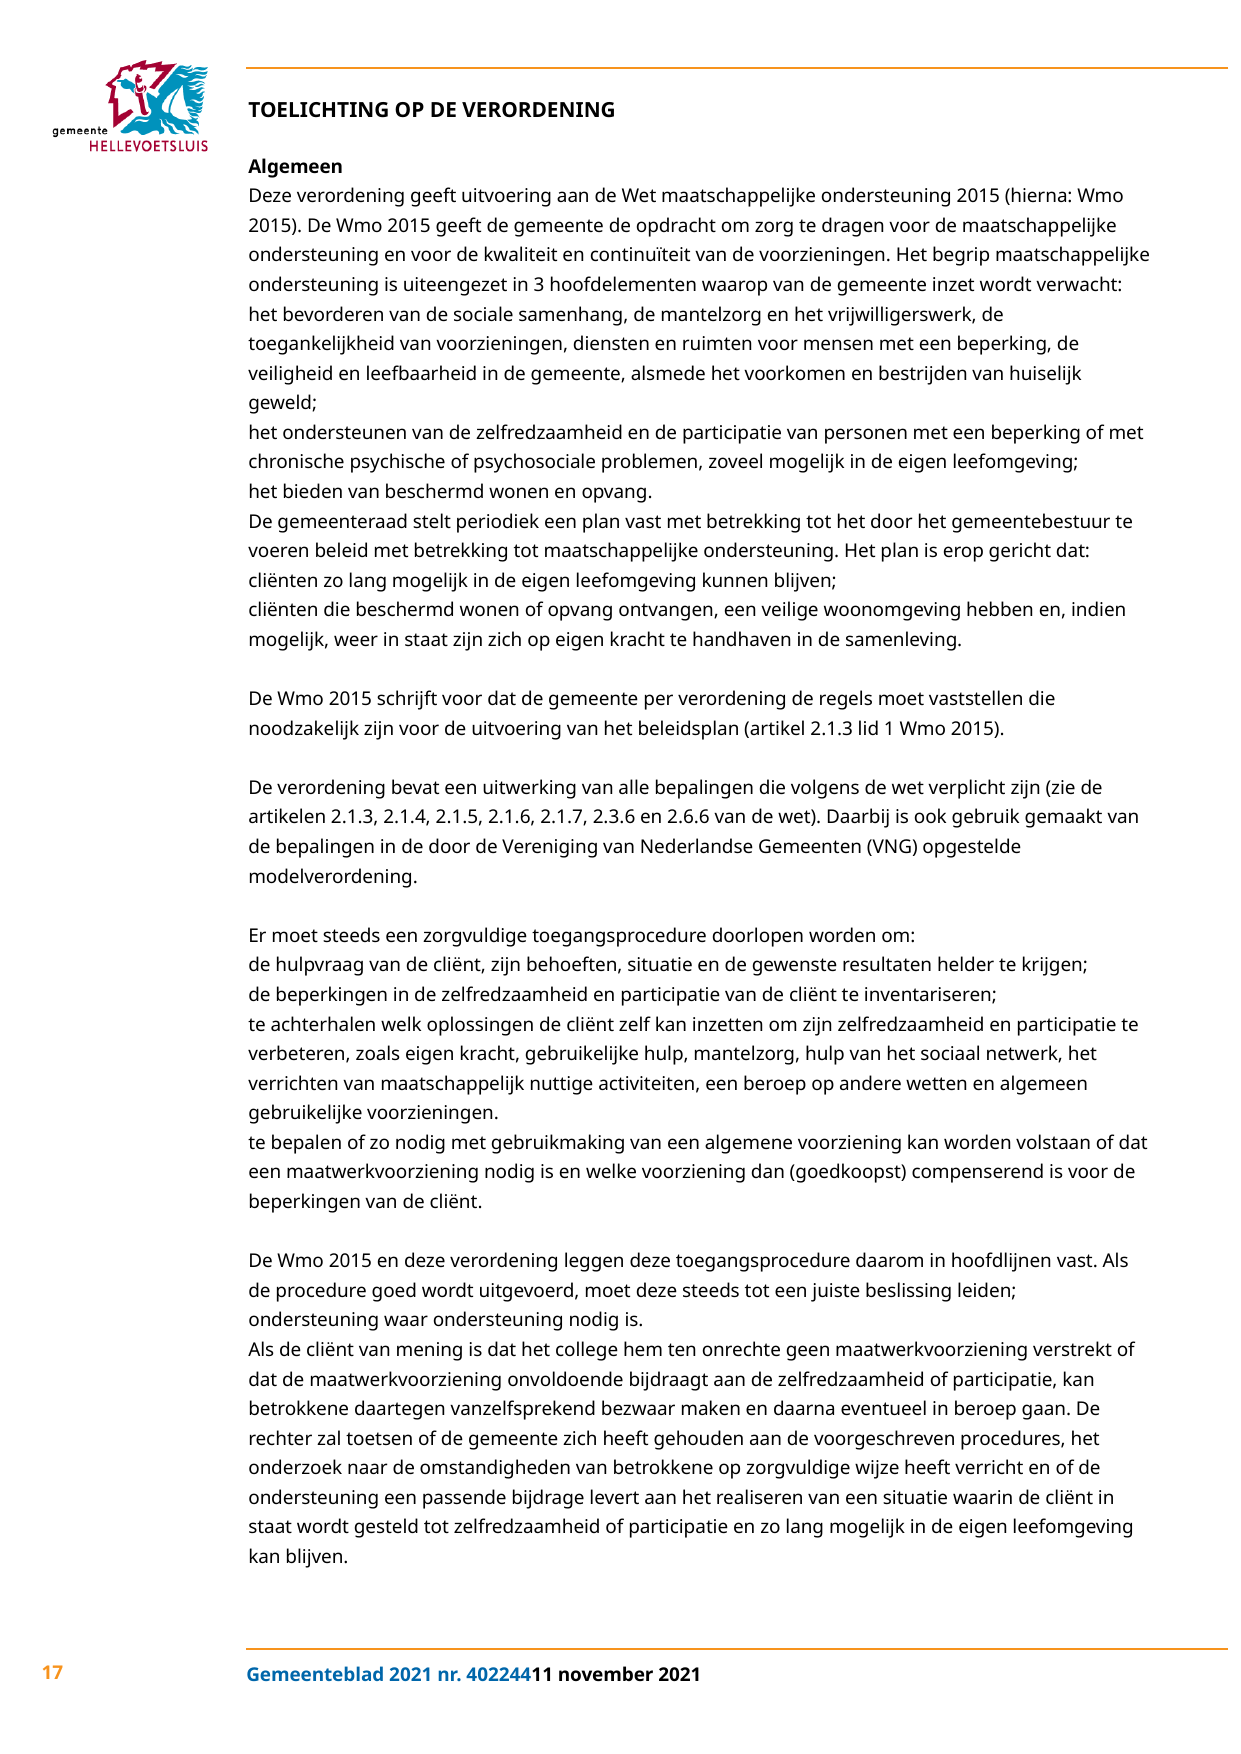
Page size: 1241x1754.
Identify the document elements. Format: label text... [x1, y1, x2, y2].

text De gemeenteraad stelt periodiek een plan vast met betrekking tot het door het gemeentebestuur te voeren beleid met betrekking tot maatschappelijke ondersteuning. Het plan is erop gericht dat: [248, 508, 1152, 563]
text de beperkingen in de zelfredzaamheid en participatie van de cliënt te inventariseren; [248, 981, 1152, 1007]
text de hulpvraag van de cliënt, zijn behoeften, situatie en de gewenste resultaten helder te krijgen; [248, 952, 1152, 977]
text te bepalen of zo nodig met gebruikmaking van een algemene voorziening kan worden volstaan of dat een maatwerkvoorziening nodig is en welke voorziening dan (goedkoopst) compenserend is voor de beperkingen van de cliënt. [248, 1129, 1152, 1214]
text cliënten die beschermd wonen of opvang ontvangen, een veilige woonomgeving hebben en, indien mogelijk, weer in staat zijn zich op eigen kracht te handhaven in de samenleving. [248, 597, 1152, 652]
text De verordening bevat een uitwerking van alle bepalingen die volgens de wet verplicht zijn (zie de artikelen 2.1.3, 2.1.4, 2.1.5, 2.1.6, 2.1.7, 2.3.6 en 2.6.6 van de wet). Daarbij is ook gebruik gemaakt van de bepalingen in de door de Vereniging van Nederlandse Gemeenten (VNG) opgestelde modelverordening. [248, 774, 1152, 889]
text het ondersteunen van de zelfredzaamheid en de participatie van personen met een beperking of met chronische psychische of psychosociale problemen, zoveel mogelijk in de eigen leefomgeving; [248, 419, 1152, 474]
text Algemeen [248, 153, 1152, 179]
text cliënten zo lang mogelijk in de eigen leefomgeving kunnen blijven; [248, 567, 1152, 593]
text te achterhalen welk oplossingen de cliënt zelf kan inzetten om zijn zelfredzaamheid en participatie te verbeteren, zoals eigen kracht, gebruikelijke hulp, mantelzorg, hulp van het sociaal netwerk, het verrichten van maatschappelijk nuttige activiteiten, een beroep op andere wetten en algemeen gebruikelijke voorzieningen. [248, 1011, 1152, 1125]
text het bieden van beschermd wonen en opvang. [248, 478, 1152, 504]
text Als de cliënt van mening is dat het college hem ten onrechte geen maatwerkvoorziening verstrekt of dat de maatwerkvoorziening onvoldoende bijdraagt aan de zelfredzaamheid of participatie, kan betrokkene daartegen vanzelfsprekend bezwaar maken en daarna eventueel in beroep gaan. De rechter zal toetsen of de gemeente zich heeft gehouden aan de voorgeschreven procedures, het onderzoek naar de omstandigheden van betrokkene op zorgvuldige wijze heeft verricht en of de ondersteuning een passende bijdrage levert aan het realiseren van een situatie waarin de cliënt in staat wordt gesteld tot zelfredzaamheid of participatie en zo lang mogelijk in de eigen leefomgeving kan blijven. [248, 1336, 1152, 1569]
text Deze verordening geeft uitvoering aan de Wet maatschappelijke ondersteuning 2015 (hierna: Wmo 2015). De Wmo 2015 geeft de gemeente de opdracht om zorg te dragen voor de maatschappelijke ondersteuning en voor de kwaliteit en continuïteit van de voorzieningen. Het begrip maatschappelijke ondersteuning is uiteengezet in 3 hoofdelementen waarop van de gemeente inzet wordt verwacht: [248, 182, 1152, 297]
text De Wmo 2015 schrijft voor dat de gemeente per verordening de regels moet vaststellen die noodzakelijk zijn voor de uitvoering van het beleidsplan (artikel 2.1.3 lid 1 Wmo 2015). [248, 685, 1152, 741]
picture [41, 47, 231, 172]
text TOELICHTING OP DE VERORDENING [248, 95, 1152, 123]
text Er moet steeds een zorgvuldige toegangsprocedure doorlopen worden om: [248, 922, 1152, 948]
text het bevorderen van de sociale samenhang, de mantelzorg en het vrijwilligerswerk, de toegankelijkheid van voorzieningen, diensten en ruimten voor mensen met een beperking, de veiligheid en leefbaarheid in de gemeente, alsmede het voorkomen en bestrijden van huiselijk geweld; [248, 301, 1152, 415]
text De Wmo 2015 en deze verordening leggen deze toegangsprocedure daarom in hoofdlijnen vast. Als de procedure goed wordt uitgevoerd, moet deze steeds tot een juiste beslissing leiden; ondersteuning waar ondersteuning nodig is. [248, 1247, 1152, 1332]
